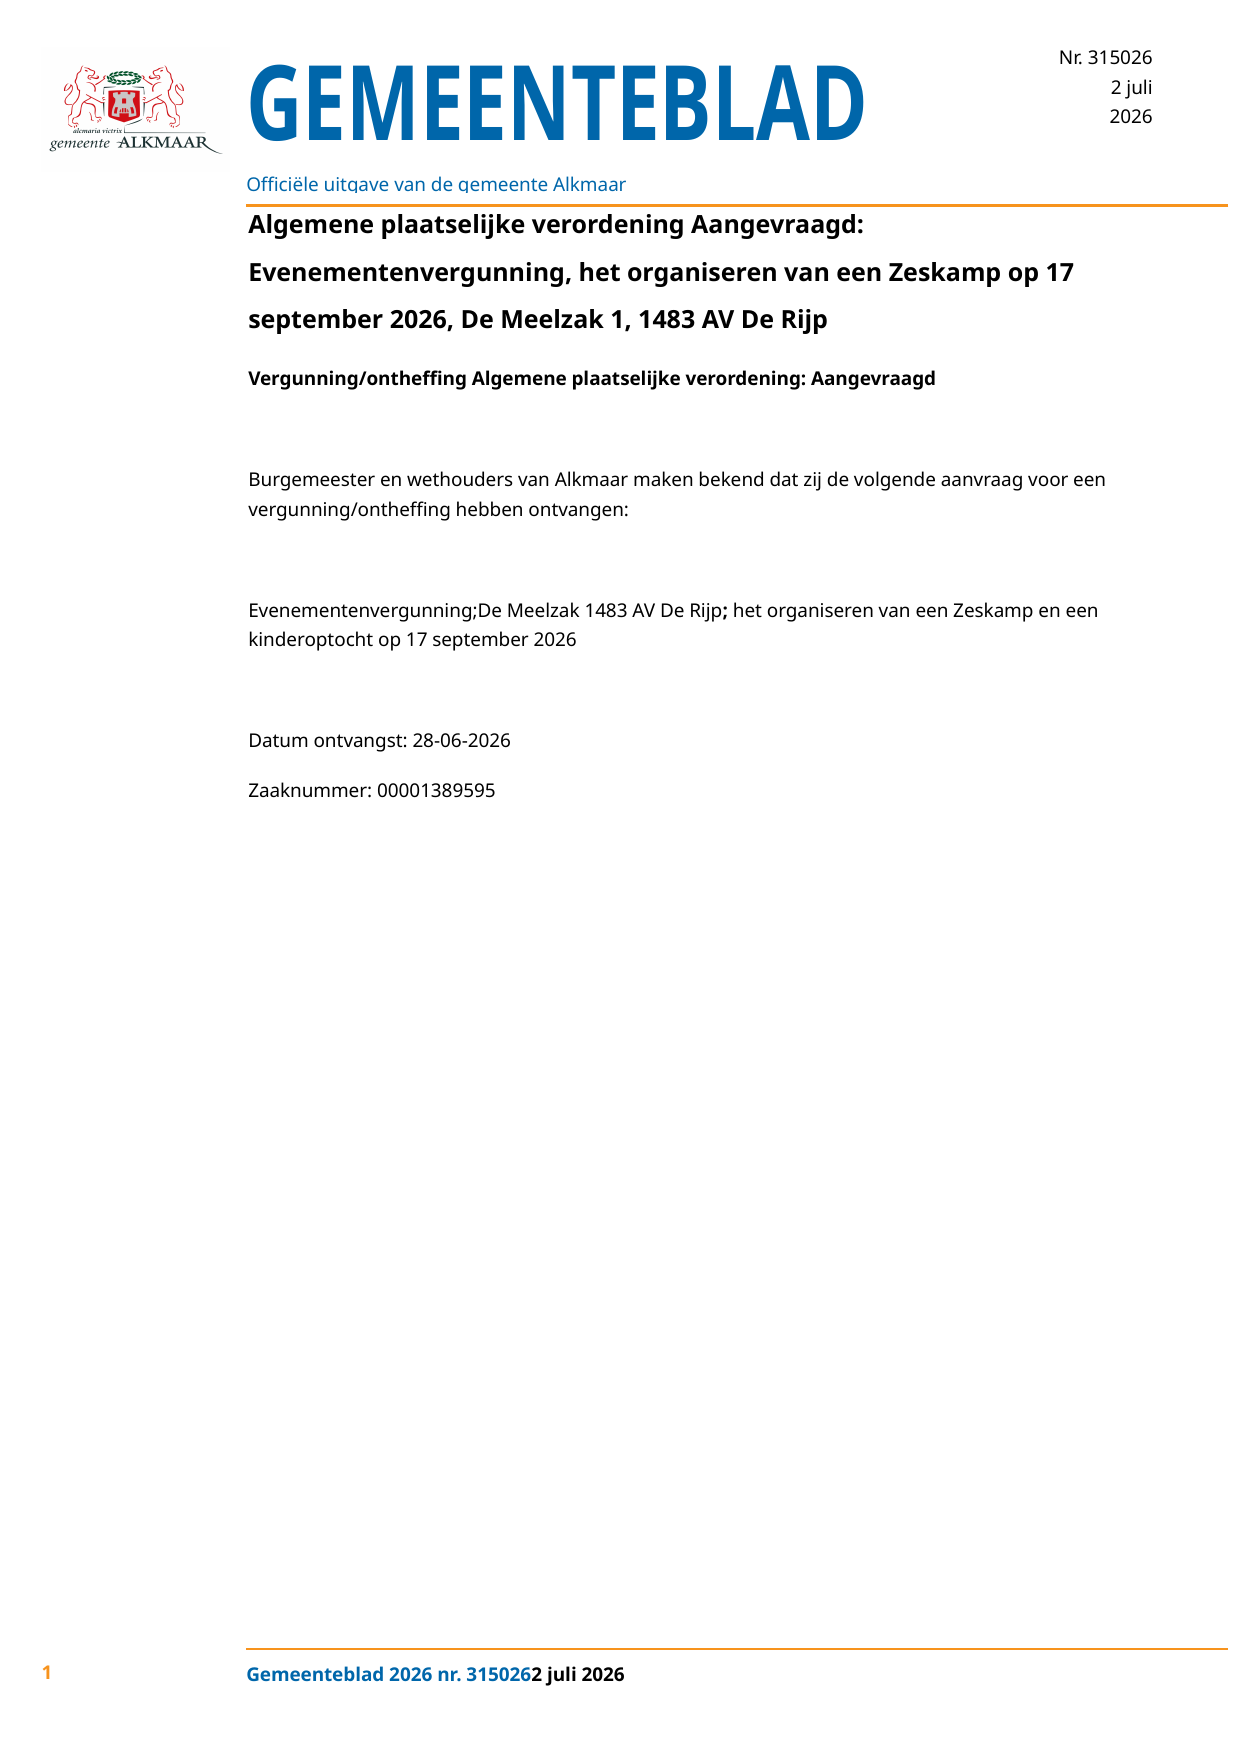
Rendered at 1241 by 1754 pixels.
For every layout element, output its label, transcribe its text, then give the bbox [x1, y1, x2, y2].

text Algemene plaatselijke verordening Aangevraagd: Evenementenvergunning, het organiseren van een Zeskamp op 17 september 2026, De Meelzak 1, 1483 AV De Rijp [248, 207, 1152, 336]
text Zaaknummer: 00001389595 [248, 778, 1152, 803]
text Burgemeester en wethouders van Alkmaar maken bekend dat zij de volgende aanvraag voor een vergunning/ontheffing hebben ontvangen: [248, 466, 1152, 522]
text Vergunning/ontheffing Algemene plaatselijke verordening: Aangevraagd [248, 366, 1152, 391]
text Evenementenvergunning;De Meelzak 1483 AV De Rijp; het organiseren van een Zeskamp en een kinderoptocht op 17 september 2026 [248, 597, 1152, 652]
picture [41, 47, 231, 172]
text Datum ontvangst: 28-06-2026 [248, 727, 1152, 753]
